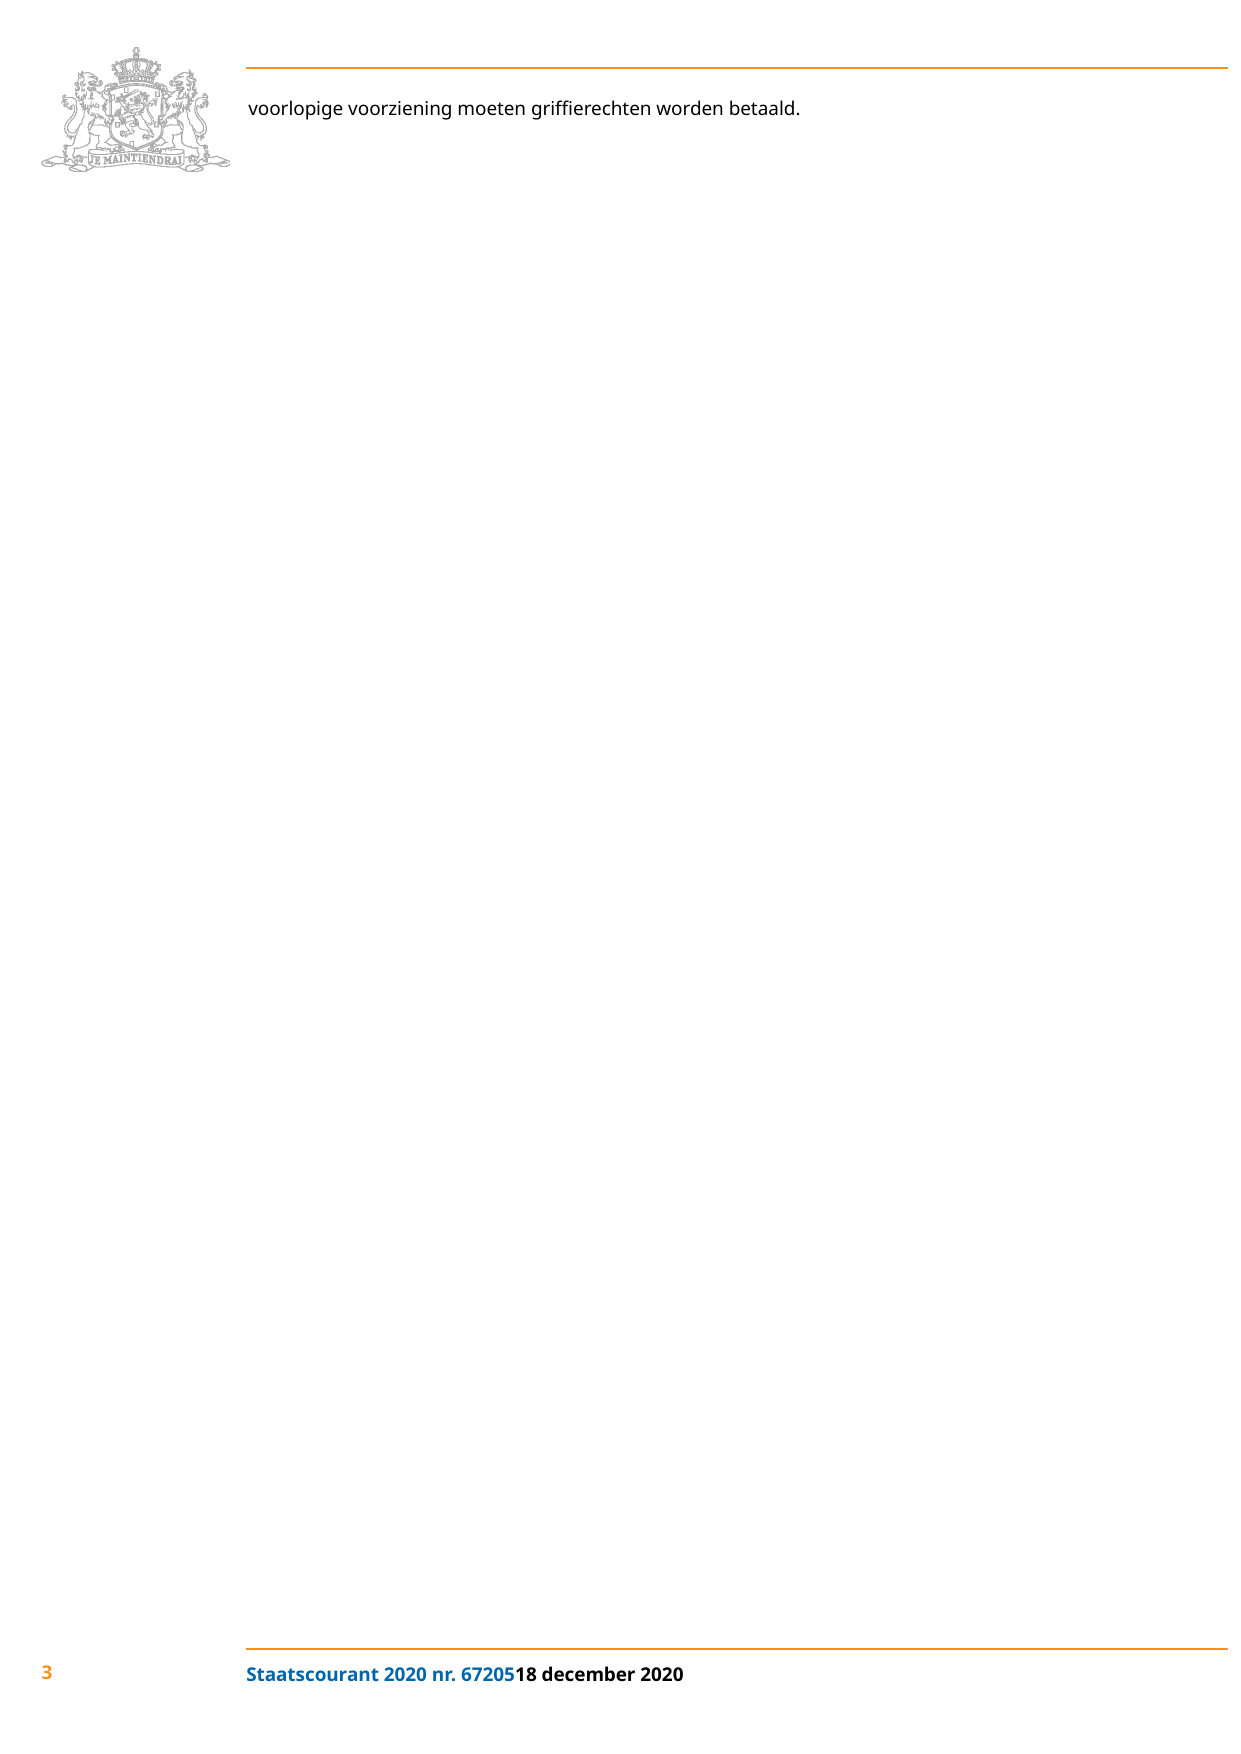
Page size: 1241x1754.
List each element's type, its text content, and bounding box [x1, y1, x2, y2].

text voorlopige voorziening moeten griffierechten worden betaald. [248, 95, 1152, 121]
picture [41, 47, 231, 172]
